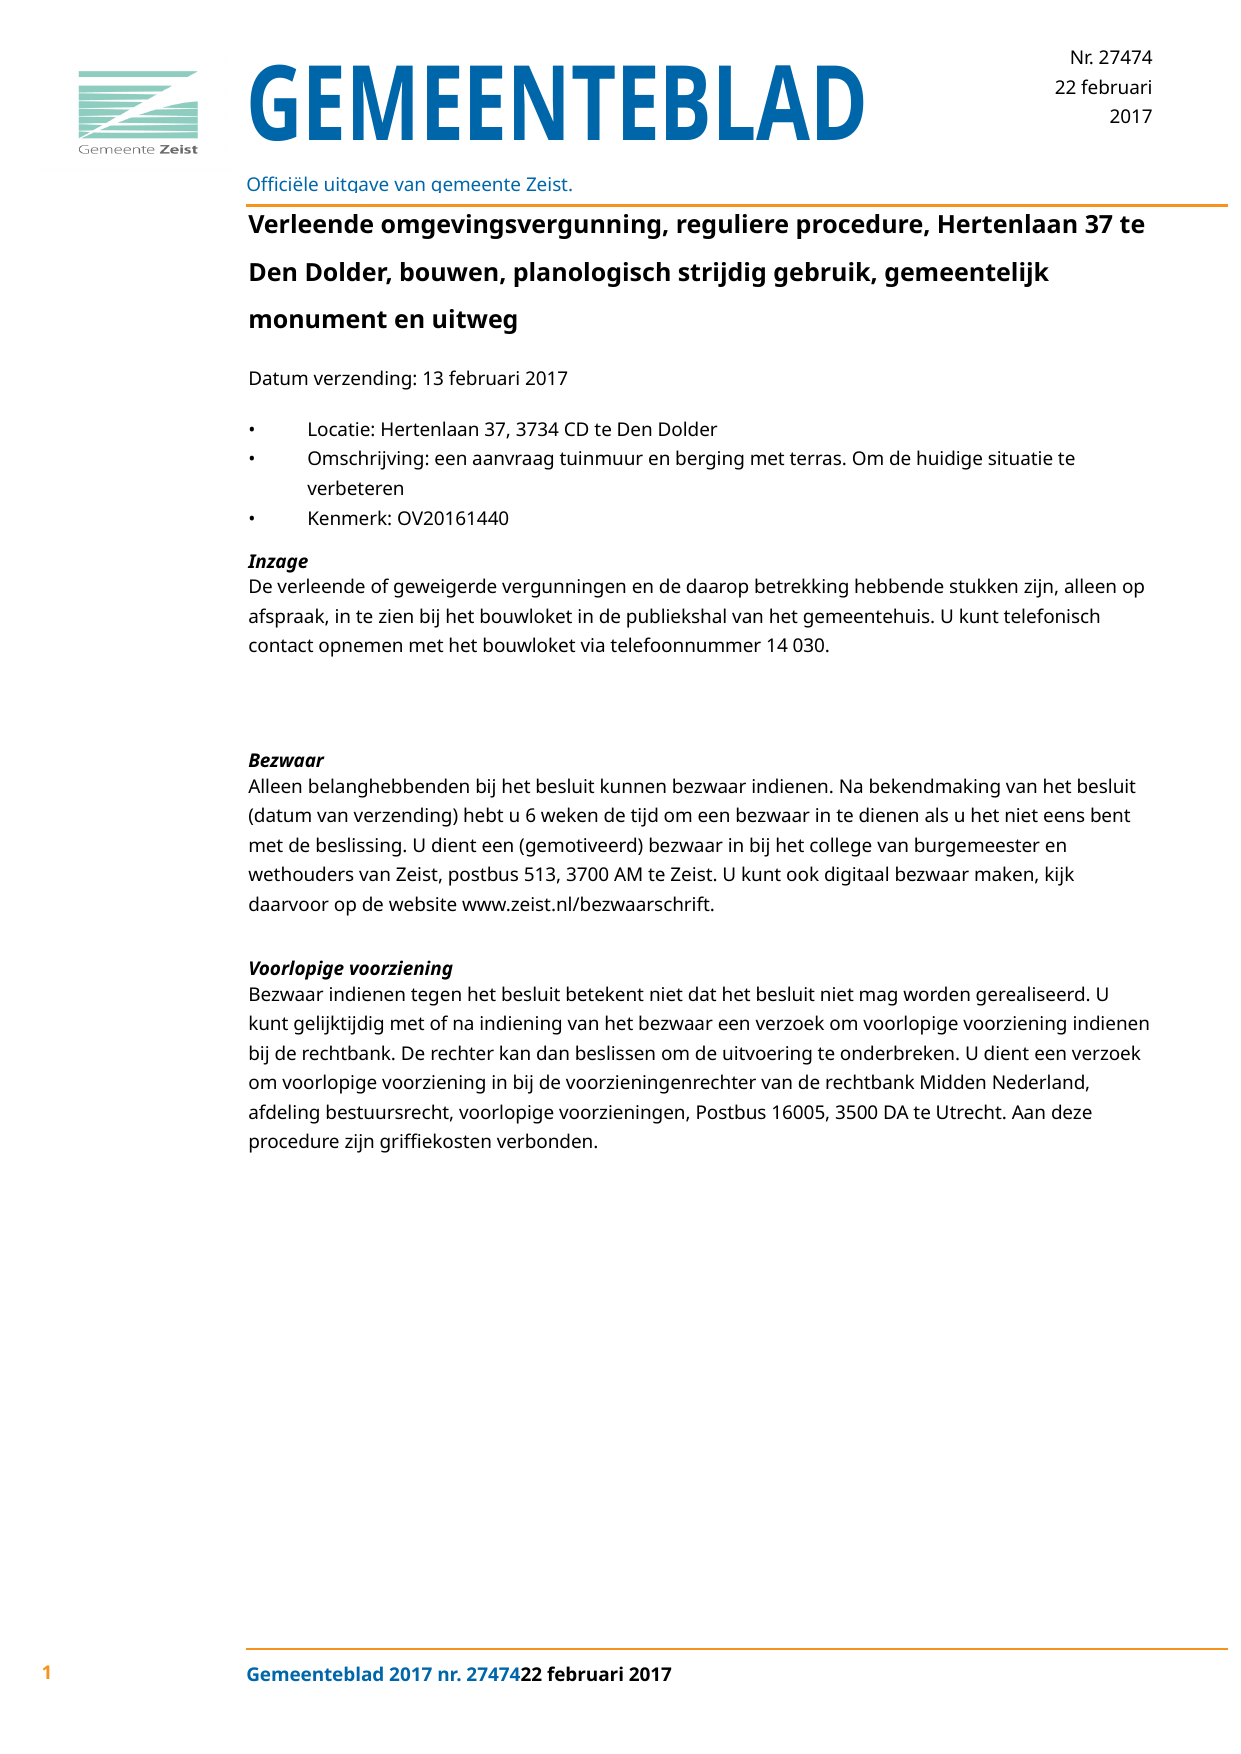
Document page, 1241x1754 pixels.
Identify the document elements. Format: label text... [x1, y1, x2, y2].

picture [41, 47, 231, 172]
text De verleende of geweigerde vergunningen en de daarop betrekking hebbende stukken zijn, alleen op afspraak, in te zien bij het bouwloket in de publiekshal van het gemeentehuis. U kunt telefonisch contact opnemen met het bouwloket via telefoonnummer 14 030. [248, 573, 1152, 658]
text Inzage [248, 548, 1152, 573]
text Voorlopige voorziening [248, 955, 1152, 981]
list Omschrijving: een aanvraag tuinmuur en berging met terras. Om de huidige situatie te verbeteren [248, 446, 1152, 501]
list Kenmerk: OV20161440 [248, 505, 1152, 530]
text Datum verzending: 13 februari 2017 [248, 366, 1152, 391]
text Bezwaar [248, 747, 1152, 773]
text Alleen belanghebbenden bij het besluit kunnen bezwaar indienen. Na bekendmaking van het besluit (datum van verzending) hebt u 6 weken de tijd om een bezwaar in te dienen als u het niet eens bent met de beslissing. U dient een (gemotiveerd) bezwaar in bij het college van burgemeester en wethouders van Zeist, postbus 513, 3700 AM te Zeist. U kunt ook digitaal bezwaar maken, kijk daarvoor op de website www.zeist.nl/bezwaarschrift. [248, 773, 1152, 917]
text Bezwaar indienen tegen het besluit betekent niet dat het besluit niet mag worden gerealiseerd. U kunt gelijktijdig met of na indiening van het bezwaar een verzoek om voorlopige voorziening indienen bij de rechtbank. De rechter kan dan beslissen om de uitvoering te onderbreken. U dient een verzoek om voorlopige voorziening in bij de voorzieningenrechter van de rechtbank Midden Nederland, afdeling bestuursrecht, voorlopige voorzieningen, Postbus 16005, 3500 DA te Utrecht. Aan deze procedure zijn griffiekosten verbonden. [248, 981, 1152, 1154]
list Locatie: Hertenlaan 37, 3734 CD te Den Dolder [248, 416, 1152, 442]
text Verleende omgevingsvergunning, reguliere procedure, Hertenlaan 37 te Den Dolder, bouwen, planologisch strijdig gebruik, gemeentelijk monument en uitweg [248, 207, 1152, 336]
